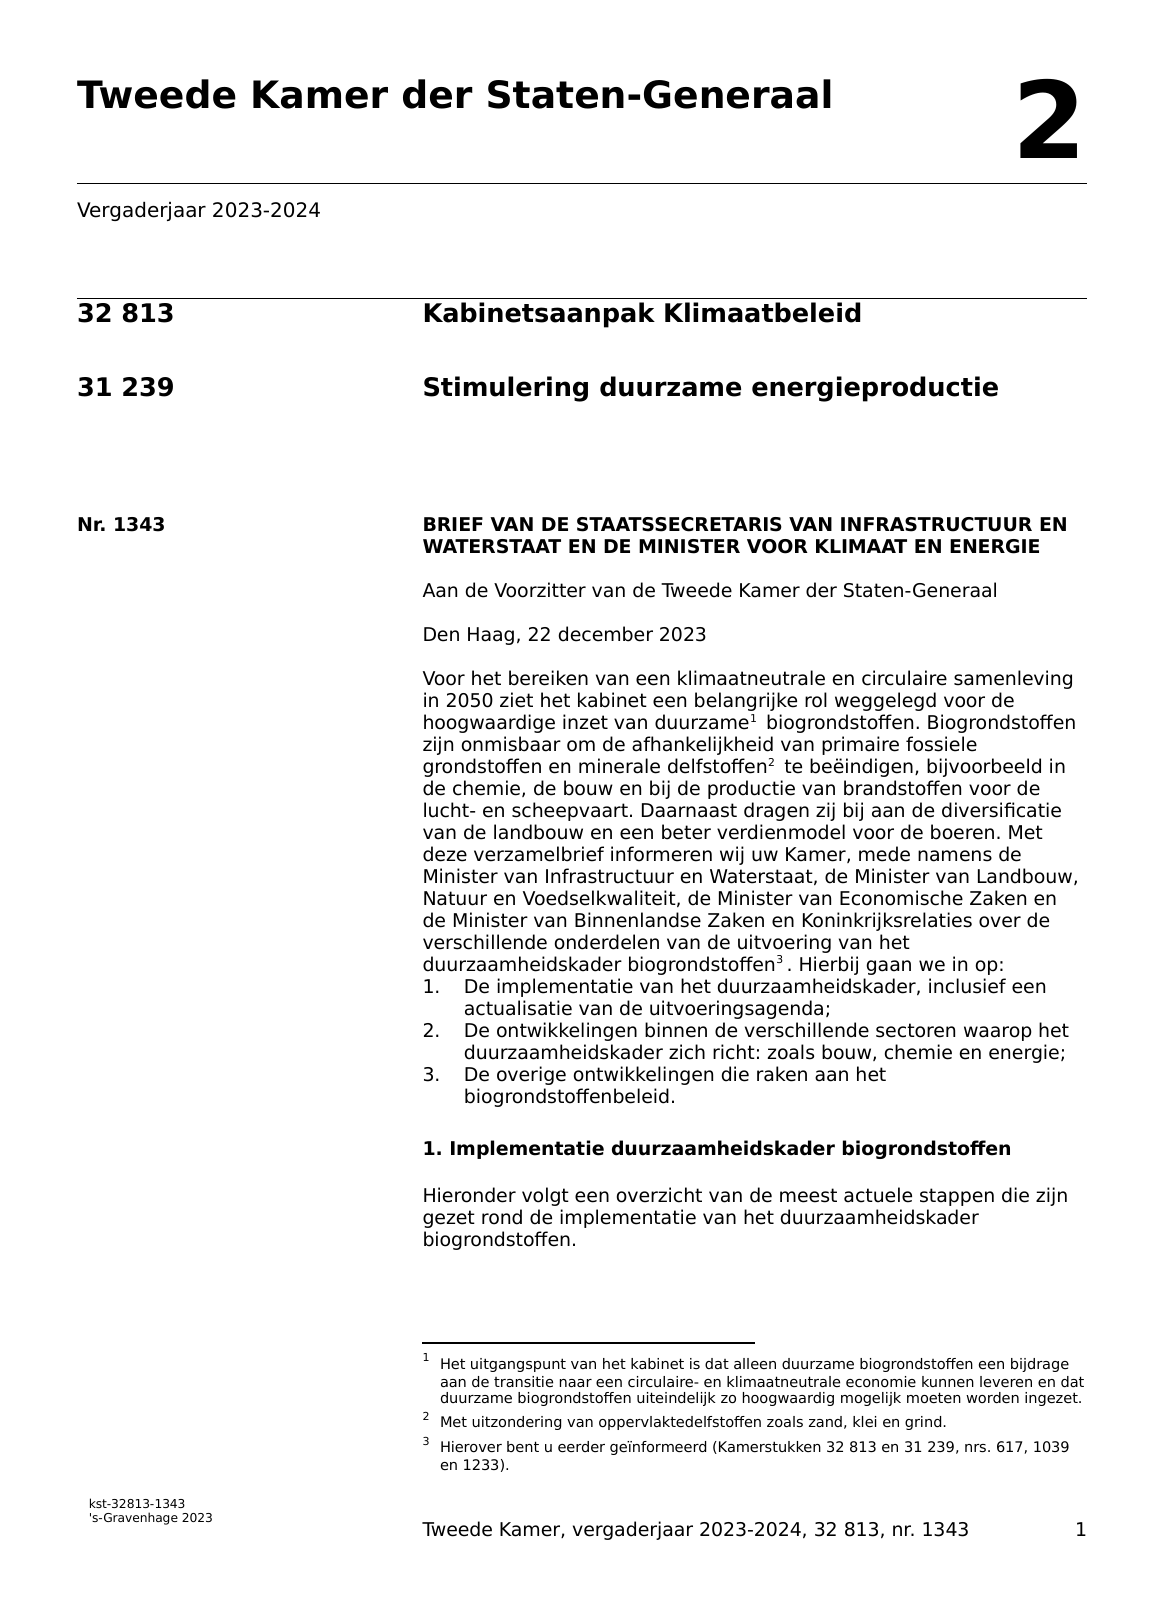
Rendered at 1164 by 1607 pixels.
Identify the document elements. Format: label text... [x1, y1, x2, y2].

table_header 2 [886, 59, 1087, 183]
table_header Tweede Kamer der Staten-Generaal [77, 59, 886, 183]
text Hieronder volgt een overzicht van de meest actuele stappen die zijn gezet rond de implementatie van het duurzaamheidskader biogrondstoffen. [422, 1185, 1087, 1251]
table_cell Vergaderjaar 2023-2024 [77, 184, 1087, 298]
text Het uitgangspunt van het kabinet is dat alleen duurzame biogrondstoffen een bijdrage aan de transitie naar een circulaire- en klimaatneutrale economie kunnen leveren en dat duurzame biogrondstoffen uiteindelijk zo hoogwaardig mogelijk moeten worden ingezet. [422, 1352, 1087, 1407]
text Voor het bereiken van een klimaatneutrale en circulaire samenleving in 2050 ziet het kabinet een belangrijke rol weggelegd voor de hoogwaardige inzet van duurzame biogrondstoffen. Biogrondstoffen zijn onmisbaar om de afhankelijkheid van primaire fossiele grondstoffen en minerale delfstoffen te beëindigen, bijvoorbeeld in de chemie, de bouw en bij de productie van brandstoffen voor de lucht- en scheepvaart. Daarnaast dragen zij bij aan de diversificatie van de landbouw en een beter verdienmodel voor de boeren. Met deze verzamelbrief informeren wij uw Kamer, mede namens de Minister van Infrastructuur en Waterstaat, de Minister van Landbouw, Natuur en Voedselkwaliteit, de Minister van Economische Zaken en de Minister van Binnenlandse Zaken en Koninkrijksrelaties over de verschillende onderdelen van de uitvoering van het duurzaamheidskader biogrondstoffen. Hierbij gaan we in op: [422, 668, 1087, 976]
text Met uitzondering van oppervlaktedelfstoffen zoals zand, klei en grind. [422, 1410, 1087, 1432]
subtitle 32 813 Kabinetsaanpak Klimaatbeleid [77, 299, 1087, 329]
text Aan de Voorzitter van de Tweede Kamer der Staten-Generaal [422, 580, 1087, 602]
subtitle Nr. 1343 BRIEF VAN DE STAATSSECRETARIS VAN INFRASTRUCTUUR EN WATERSTAAT EN DE MINISTER VOOR KLIMAAT EN ENERGIE [77, 514, 1087, 558]
text Hierover bent u eerder geïnformeerd (Kamerstukken 32 813 en 31 239, nrs. 617, 1039 en 1233). [422, 1435, 1087, 1474]
text Den Haag, 22 december 2023 [422, 624, 1087, 646]
text 2. De ontwikkelingen binnen de verschillende sectoren waarop het duurzaamheidskader zich richt: zoals bouw, chemie en energie; [422, 1020, 1087, 1064]
subtitle 31 239 Stimulering duurzame energieproductie [77, 373, 1087, 403]
text 3. De overige ontwikkelingen die raken aan het biogrondstoffenbeleid. [422, 1064, 1087, 1108]
text 's-Gravenhage 2023 [88, 1511, 323, 1525]
subtitle 1. Implementatie duurzaamheidskader biogrondstoffen [422, 1138, 1087, 1160]
text kst-32813-1343 [88, 1497, 323, 1511]
text 1. De implementatie van het duurzaamheidskader, inclusief een actualisatie van de uitvoeringsagenda; [422, 976, 1087, 1020]
